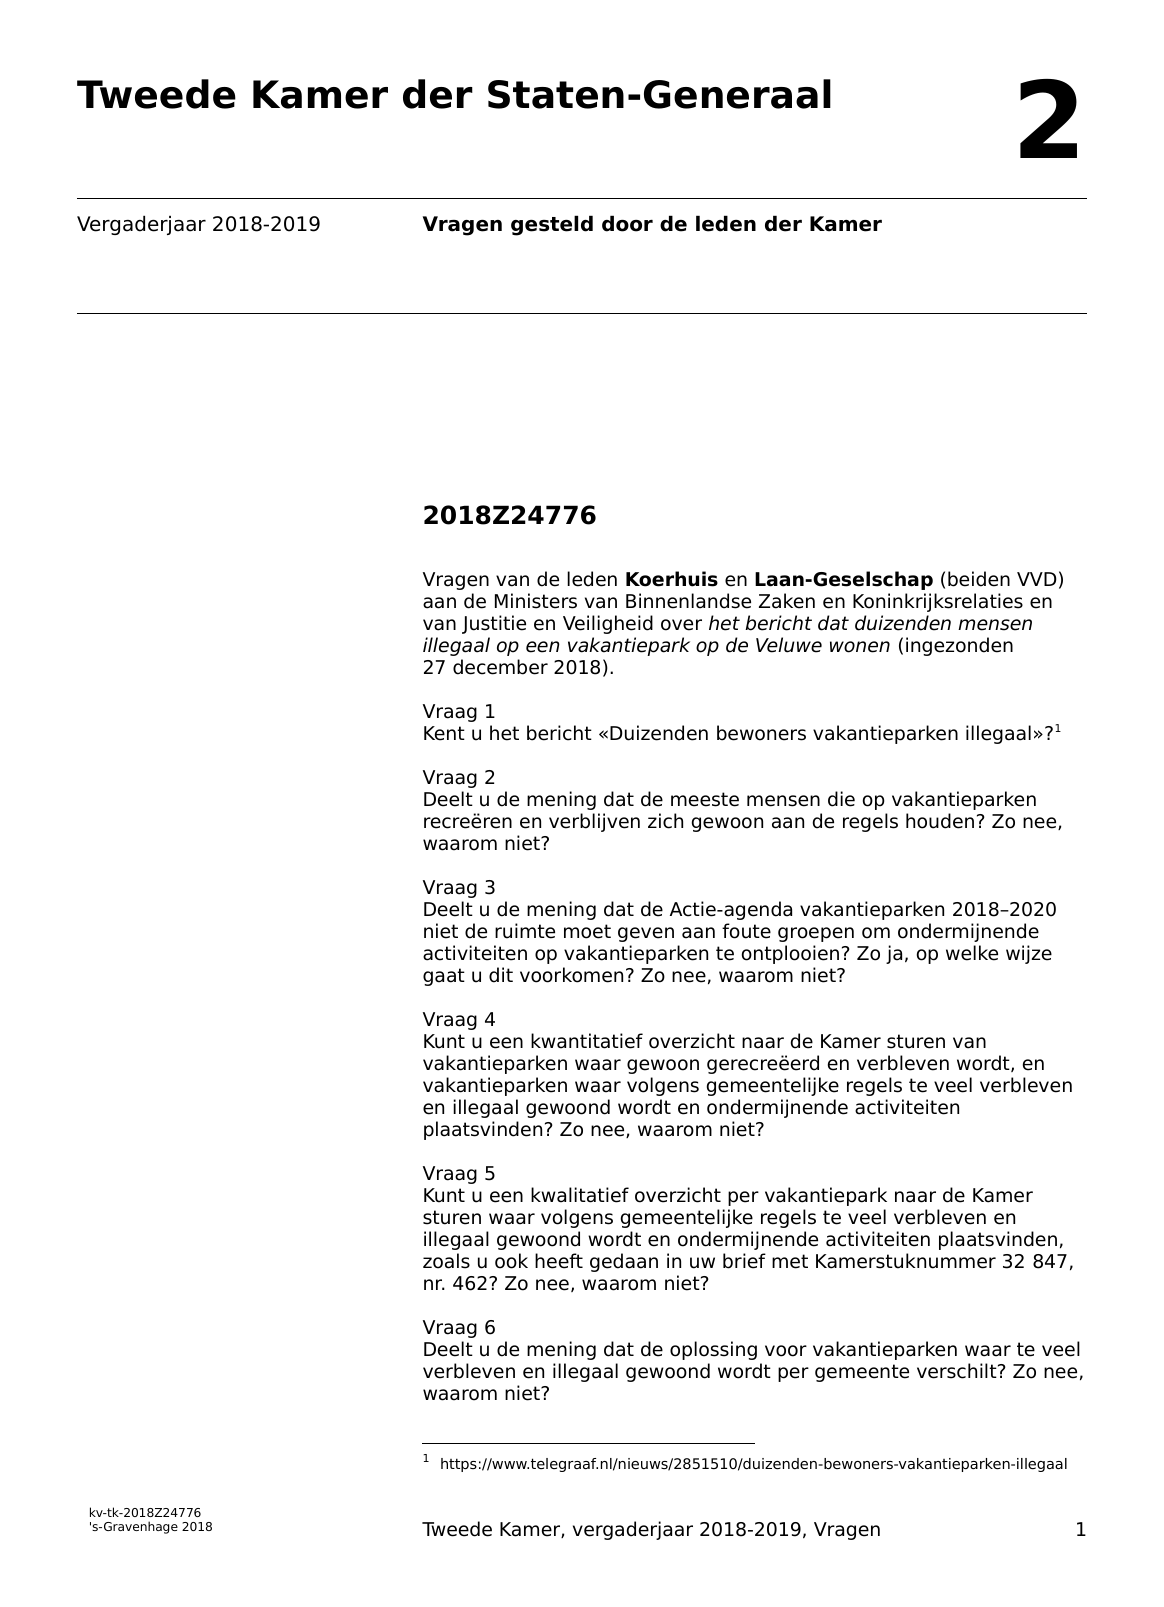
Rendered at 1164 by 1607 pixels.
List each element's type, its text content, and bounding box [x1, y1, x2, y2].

text Vraag 4 [422, 1009, 1087, 1031]
text Kent u het bericht «Duizenden bewoners vakantieparken illegaal»? [422, 723, 1087, 745]
text 2018Z24776 [422, 501, 1087, 531]
table_cell Vragen gesteld door de leden der Kamer [422, 199, 1087, 313]
text Kunt u een kwantitatief overzicht naar de Kamer sturen van vakantieparken waar gewoon gerecreëerd en verbleven wordt, en vakantieparken waar volgens gemeentelijke regels te veel verbleven en illegaal gewoond wordt en ondermijnende activiteiten plaatsvinden? Zo nee, waarom niet? [422, 1031, 1087, 1141]
text kv-tk-2018Z24776 [88, 1506, 323, 1520]
text 's-Gravenhage 2018 [88, 1520, 323, 1534]
text Kunt u een kwalitatief overzicht per vakantiepark naar de Kamer sturen waar volgens gemeentelijke regels te veel verbleven en illegaal gewoond wordt en ondermijnende activiteiten plaatsvinden, zoals u ook heeft gedaan in uw brief met Kamerstuknummer 32 847, nr. 462? Zo nee, waarom niet? [422, 1185, 1087, 1295]
text Vraag 2 [422, 767, 1087, 789]
table_cell Vergaderjaar 2018-2019 [77, 199, 422, 313]
text Deelt u de mening dat de oplossing voor vakantieparken waar te veel verbleven en illegaal gewoond wordt per gemeente verschilt? Zo nee, waarom niet? [422, 1339, 1087, 1405]
table_header 2 [886, 59, 1087, 198]
text Vraag 3 [422, 877, 1087, 899]
text Vraag 1 [422, 701, 1087, 723]
text Deelt u de mening dat de Actie-agenda vakantieparken 2018–2020 niet de ruimte moet geven aan foute groepen om ondermijnende activiteiten op vakantieparken te ontplooien? Zo ja, op welke wijze gaat u dit voorkomen? Zo nee, waarom niet? [422, 899, 1087, 987]
text https://www.telegraaf.nl/nieuws/2851510/duizenden-bewoners-vakantieparken-illegaal [422, 1452, 1087, 1474]
text Vraag 6 [422, 1317, 1087, 1339]
text Vragen van de leden Koerhuis en Laan-Geselschap (beiden VVD) aan de Ministers van Binnenlandse Zaken en Koninkrijksrelaties en van Justitie en Veiligheid over het bericht dat duizenden mensen illegaal op een vakantiepark op de Veluwe wonen (ingezonden 27 december 2018). [422, 569, 1087, 679]
text Vraag 5 [422, 1163, 1087, 1185]
text Deelt u de mening dat de meeste mensen die op vakantieparken recreëren en verblijven zich gewoon aan de regels houden? Zo nee, waarom niet? [422, 789, 1087, 855]
table_header Tweede Kamer der Staten-Generaal [77, 59, 886, 198]
